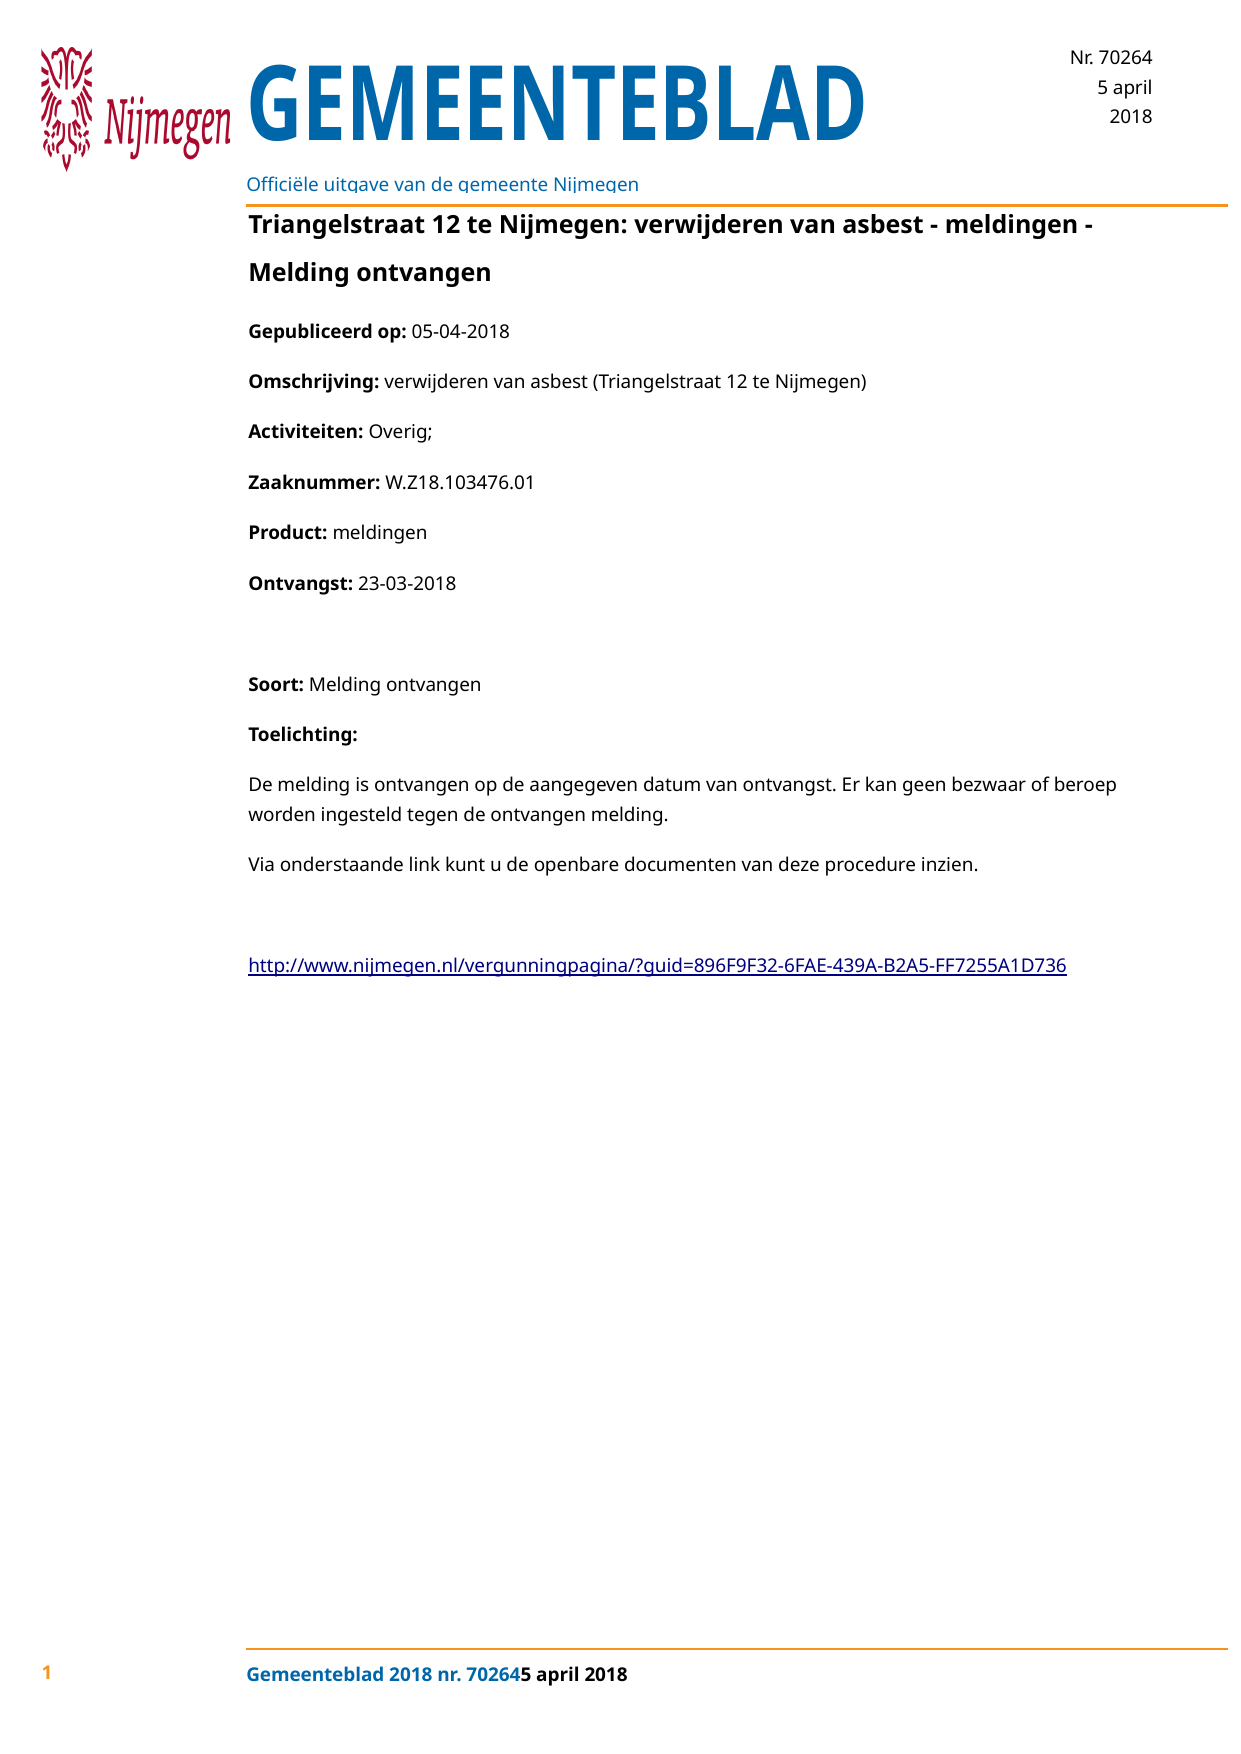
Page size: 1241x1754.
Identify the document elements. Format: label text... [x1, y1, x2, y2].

text Zaaknummer: W.Z18.103476.01 [248, 469, 1152, 495]
text Triangelstraat 12 te Nijmegen: verwijderen van asbest - meldingen - Melding ontvangen [248, 207, 1152, 288]
text Toelichting: [248, 721, 1152, 747]
text Gepubliceerd op: 05-04-2018 [248, 318, 1152, 344]
text Via onderstaande link kunt u de openbare documenten van deze procedure inzien. [248, 852, 1152, 877]
text Omschrijving: verwijderen van asbest (Triangelstraat 12 te Nijmegen) [248, 368, 1152, 394]
text http://www.nijmegen.nl/vergunningpagina/?guid=896F9F32-6FAE-439A-B2A5-FF7255A1D736 [248, 952, 1152, 978]
text Soort: Melding ontvangen [248, 671, 1152, 697]
text Activiteiten: Overig; [248, 419, 1152, 444]
text Ontvangst: 23-03-2018 [248, 570, 1152, 596]
text De melding is ontvangen op de aangegeven datum van ontvangst. Er kan geen bezwaar of beroep worden ingesteld tegen de ontvangen melding. [248, 772, 1152, 827]
text Product: meldingen [248, 519, 1152, 545]
picture [41, 47, 231, 172]
